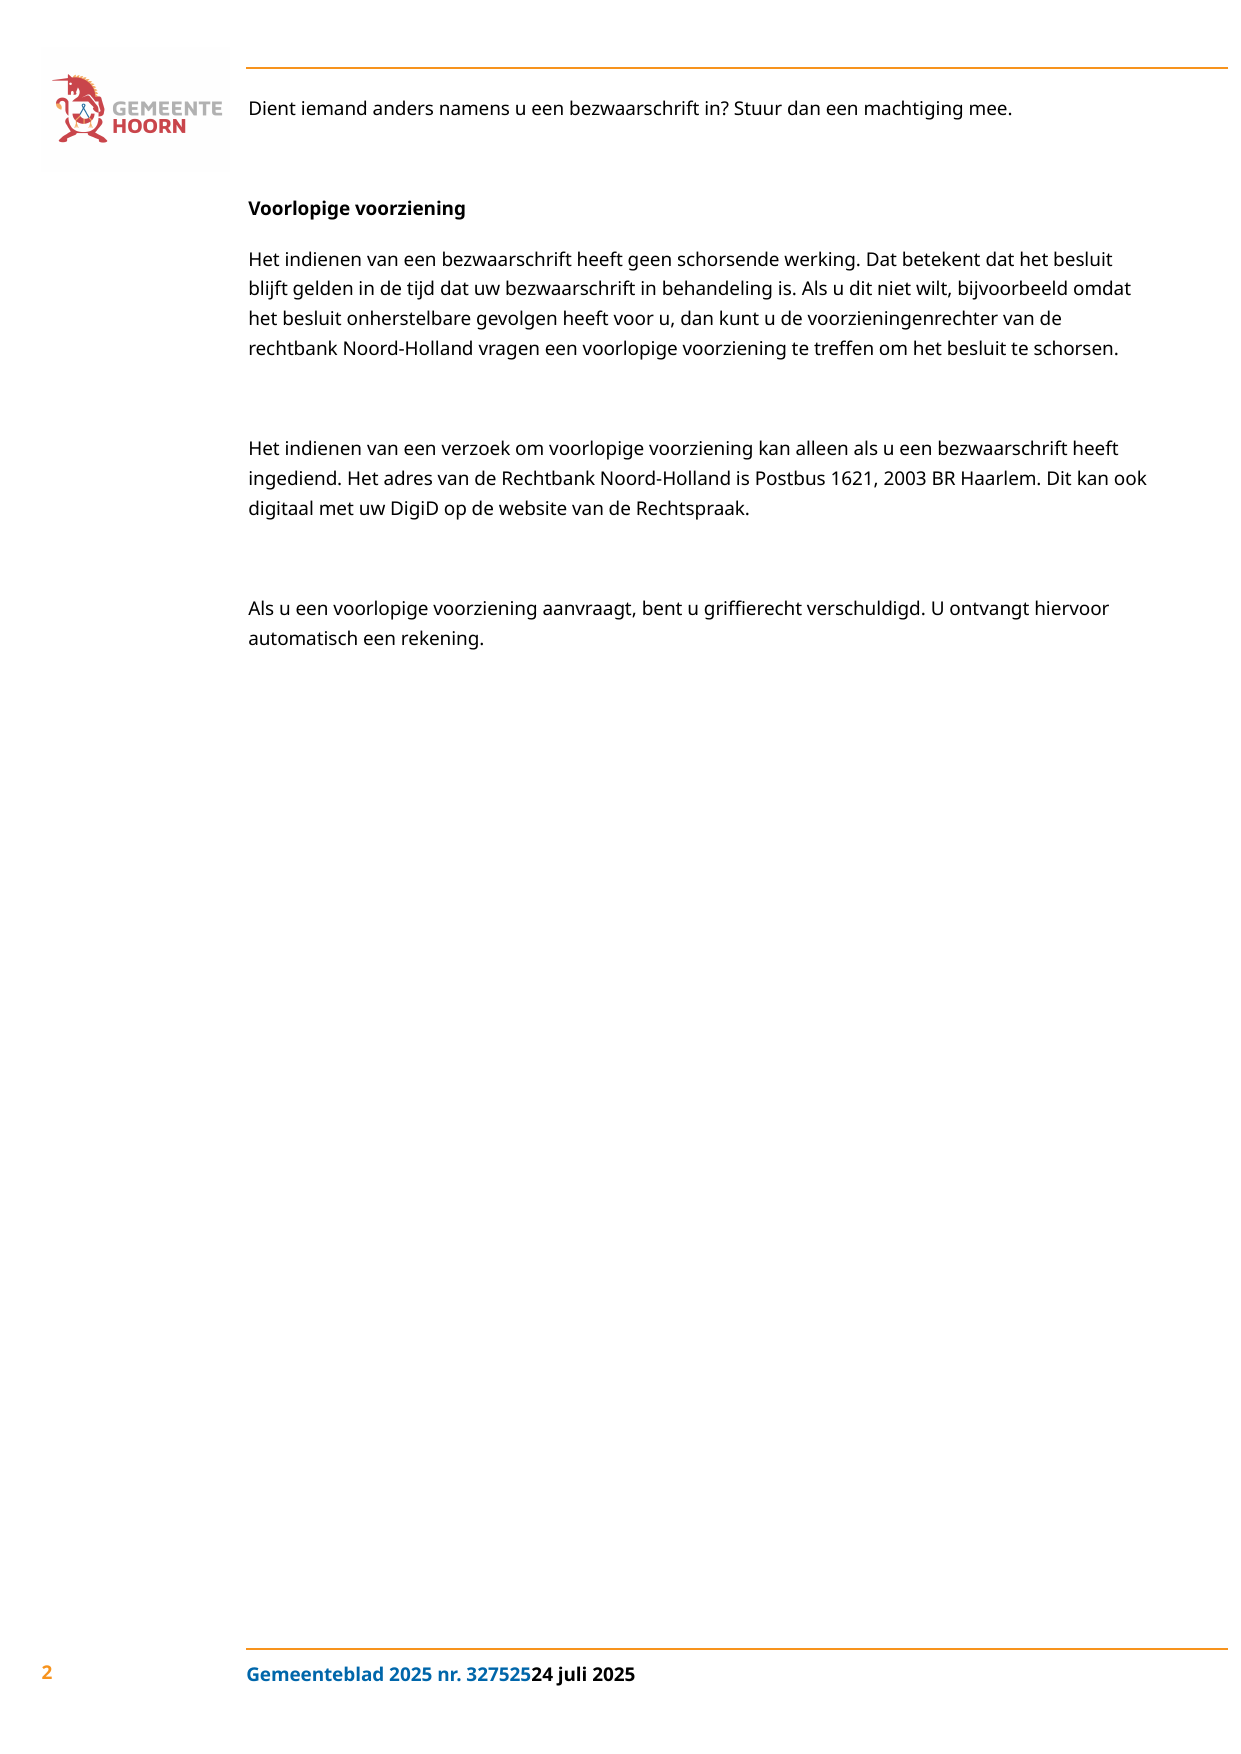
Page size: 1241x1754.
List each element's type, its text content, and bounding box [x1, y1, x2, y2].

text Het indienen van een bezwaarschrift heeft geen schorsende werking. Dat betekent dat het besluit blijft gelden in de tijd dat uw bezwaarschrift in behandeling is. Als u dit niet wilt, bijvoorbeeld omdat het besluit onherstelbare gevolgen heeft voor u, dan kunt u de voorzieningenrechter van de rechtbank Noord-Holland vragen een voorlopige voorziening te treffen om het besluit te schorsen. [248, 246, 1152, 361]
text Het indienen van een verzoek om voorlopige voorziening kan alleen als u een bezwaarschrift heeft ingediend. Het adres van de Rechtbank Noord-Holland is Postbus 1621, 2003 BR Haarlem. Dit kan ook digitaal met uw DigiD op de website van de Rechtspraak. [248, 436, 1152, 521]
text Dient iemand anders namens u een bezwaarschrift in? Stuur dan een machtiging mee. [248, 95, 1152, 121]
picture [41, 47, 231, 172]
text Voorlopige voorziening [248, 196, 1152, 221]
text Als u een voorlopige voorziening aanvraagt, bent u griffierecht verschuldigd. U ontvangt hiervoor automatisch een rekening. [248, 596, 1152, 651]
